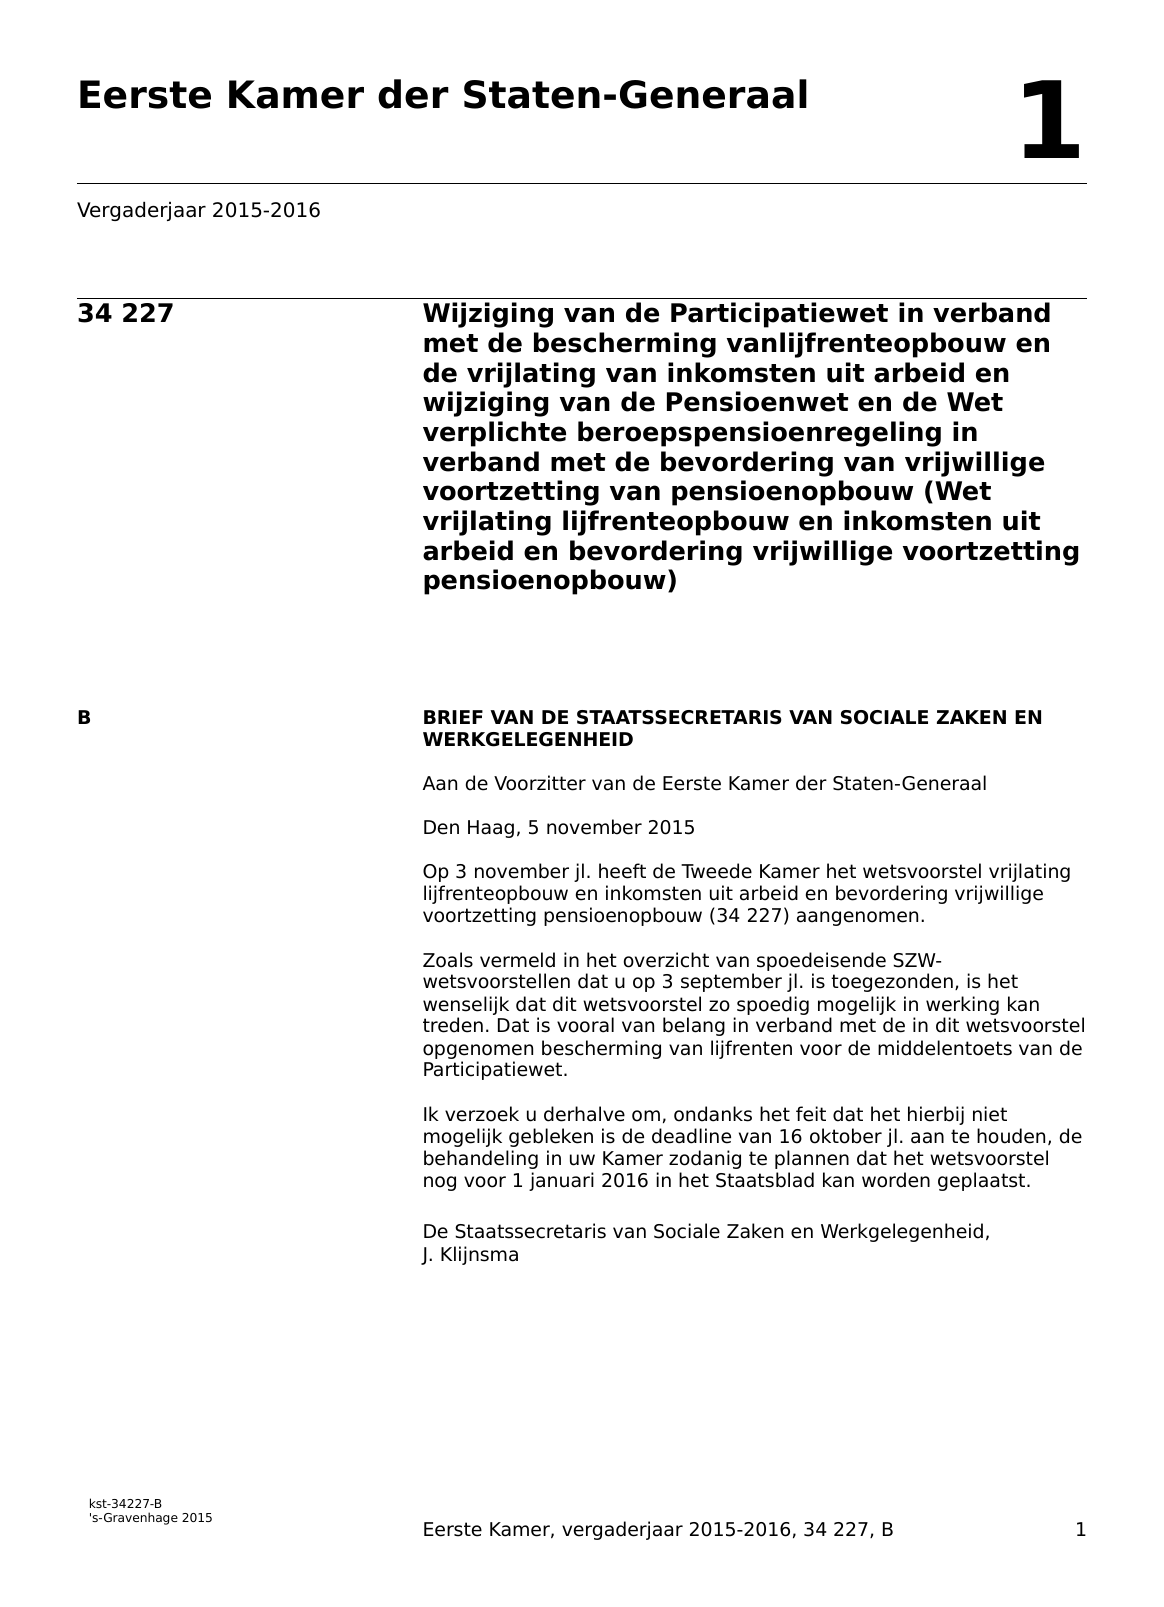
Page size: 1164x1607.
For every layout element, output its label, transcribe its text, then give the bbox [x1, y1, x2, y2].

table_cell Vergaderjaar 2015-2016 [77, 184, 1087, 298]
table_header Eerste Kamer der Staten-Generaal [77, 59, 886, 183]
text De Staatssecretaris van Sociale Zaken en Werkgelegenheid, J. Klijnsma [422, 1221, 1087, 1265]
text Op 3 november jl. heeft de Tweede Kamer het wetsvoorstel vrijlating lijfrenteopbouw en inkomsten uit arbeid en bevordering vrijwillige voortzetting pensioenopbouw (34 227) aangenomen. [422, 861, 1087, 927]
text Zoals vermeld in het overzicht van spoedeisende SZW-wetsvoorstellen dat u op 3 september jl. is toegezonden, is het wenselijk dat dit wetsvoorstel zo spoedig mogelijk in werking kan treden. Dat is vooral van belang in verband met de in dit wetsvoorstel opgenomen bescherming van lijfrenten voor de middelentoets van de Participatiewet. [422, 949, 1087, 1081]
subtitle B BRIEF VAN DE STAATSSECRETARIS VAN SOCIALE ZAKEN EN WERKGELEGENHEID [77, 707, 1087, 751]
subtitle 34 227 Wijziging van de Participatiewet in verband met de bescherming vanlijfrenteopbouw en de vrijlating van inkomsten uit arbeid en wijziging van de Pensioenwet en de Wet verplichte beroepspensioenregeling in verband met de bevordering van vrijwillige voortzetting van pensioenopbouw (Wet vrijlating lijfrenteopbouw en inkomsten uit arbeid en bevordering vrijwillige voortzetting pensioenopbouw) [77, 299, 1087, 596]
text 's-Gravenhage 2015 [88, 1511, 323, 1525]
text Aan de Voorzitter van de Eerste Kamer der Staten-Generaal [422, 773, 1087, 795]
text kst-34227-B [88, 1497, 323, 1511]
table_header 1 [886, 59, 1087, 183]
text Ik verzoek u derhalve om, ondanks het feit dat het hierbij niet mogelijk gebleken is de deadline van 16 oktober jl. aan te houden, de behandeling in uw Kamer zodanig te plannen dat het wetsvoorstel nog voor 1 januari 2016 in het Staatsblad kan worden geplaatst. [422, 1103, 1087, 1191]
text Den Haag, 5 november 2015 [422, 817, 1087, 839]
